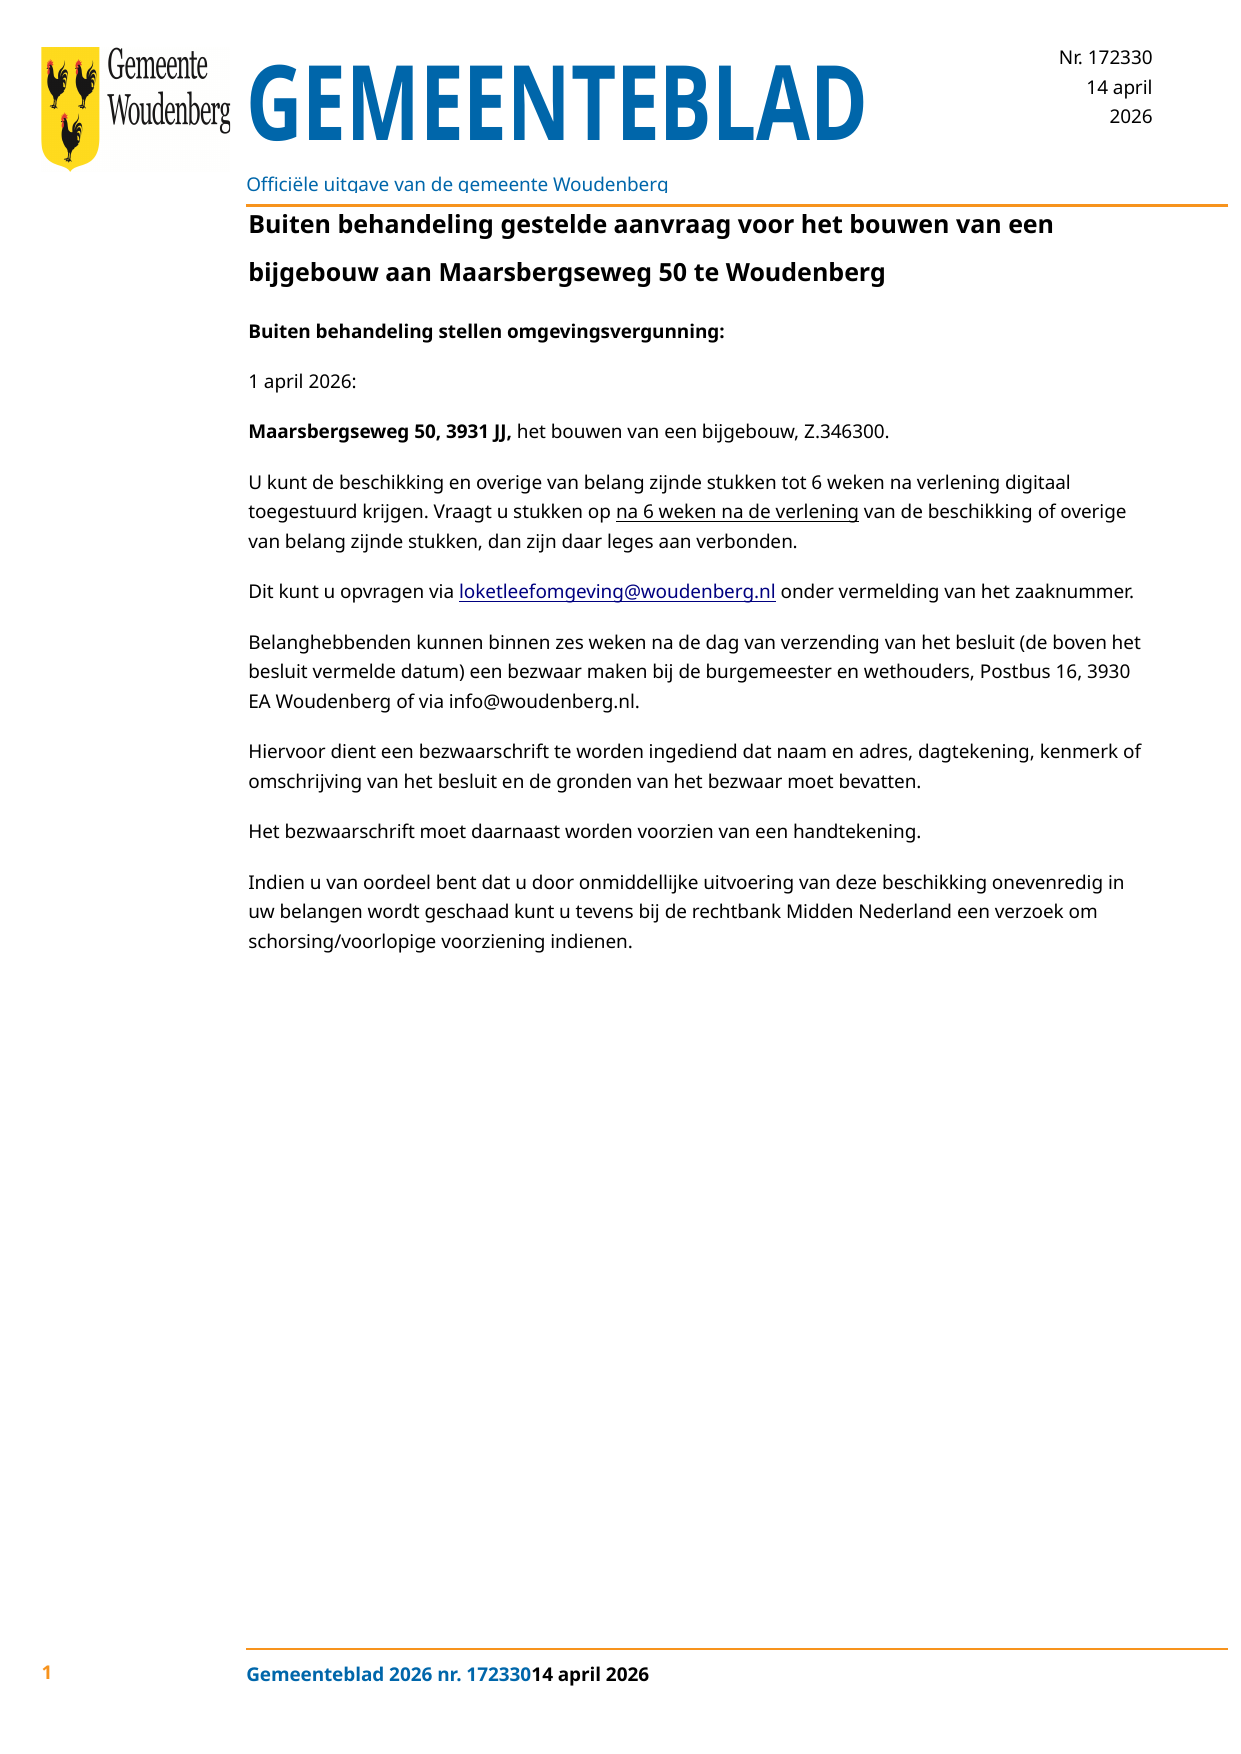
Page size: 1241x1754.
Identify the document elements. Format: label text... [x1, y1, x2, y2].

text Maarsbergseweg 50, 3931 JJ, het bouwen van een bijgebouw, Z.346300. [248, 419, 1152, 444]
text Dit kunt u opvragen via loketleefomgeving@woudenberg.nl onder vermelding van het zaaknummer. [248, 579, 1152, 604]
text Indien u van oordeel bent dat u door onmiddellijke uitvoering van deze beschikking onevenredig in uw belangen wordt geschaad kunt u tevens bij de rechtbank Midden Nederland een verzoek om schorsing/voorlopige voorziening indienen. [248, 869, 1152, 954]
text U kunt de beschikking en overige van belang zijnde stukken tot 6 weken na verlening digitaal toegestuurd krijgen. Vraagt u stukken op na 6 weken na de verlening van de beschikking of overige van belang zijnde stukken, dan zijn daar leges aan verbonden. [248, 469, 1152, 554]
text 1 april 2026: [248, 368, 1152, 394]
text Het bezwaarschrift moet daarnaast worden voorzien van een handtekening. [248, 819, 1152, 844]
text Buiten behandeling stellen omgevingsvergunning: [248, 318, 1152, 344]
text Hiervoor dient een bezwaarschrift te worden ingediend dat naam en adres, dagtekening, kenmerk of omschrijving van het besluit en de gronden van het bezwaar moet bevatten. [248, 739, 1152, 794]
text Belanghebbenden kunnen binnen zes weken na de dag van verzending van het besluit (de boven het besluit vermelde datum) een bezwaar maken bij de burgemeester en wethouders, Postbus 16, 3930 EA Woudenberg of via info@woudenberg.nl. [248, 629, 1152, 714]
picture [41, 47, 231, 172]
text Buiten behandeling gestelde aanvraag voor het bouwen van een bijgebouw aan Maarsbergseweg 50 te Woudenberg [248, 207, 1152, 288]
